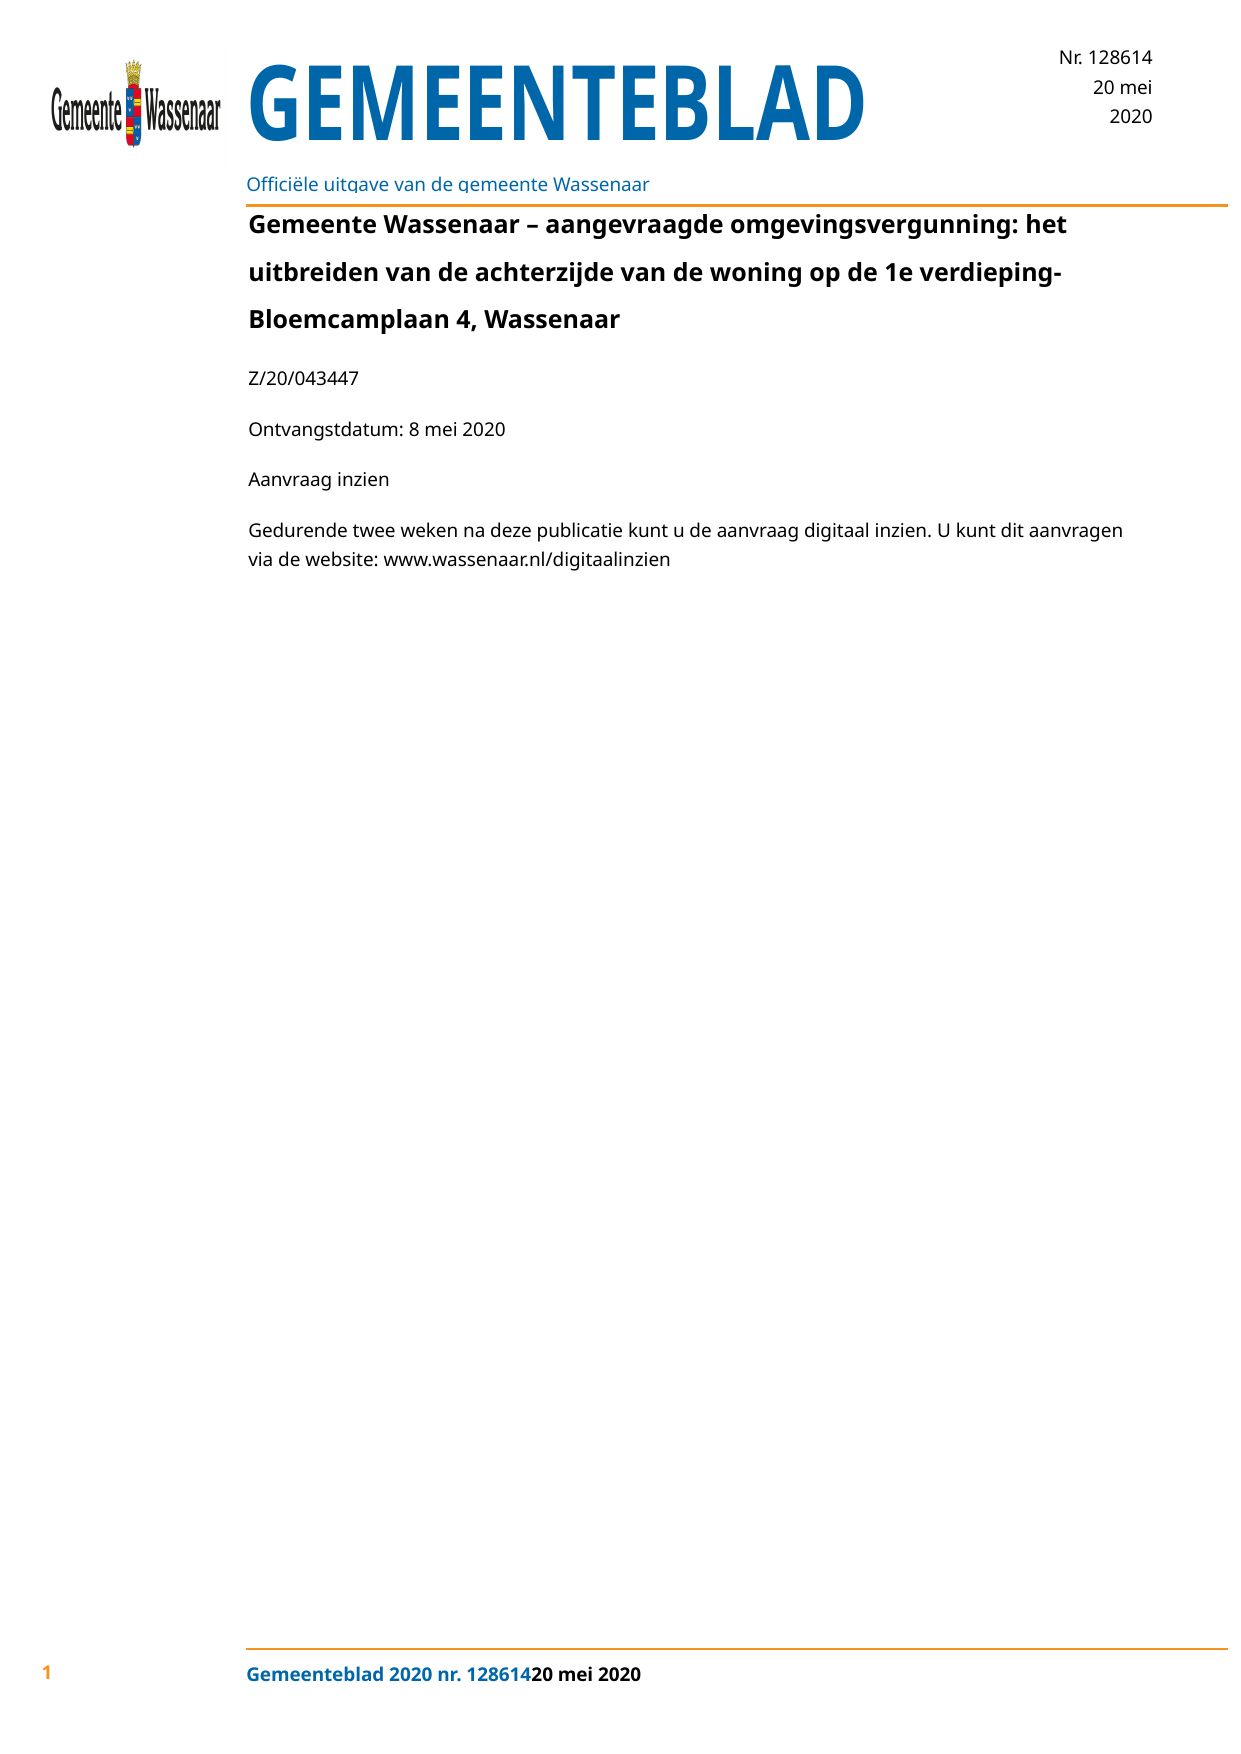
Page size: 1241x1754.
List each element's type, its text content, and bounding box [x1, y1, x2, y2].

text Gemeente Wassenaar – aangevraagde omgevingsvergunning: het uitbreiden van de achterzijde van de woning op de 1e verdieping- Bloemcamplaan 4, Wassenaar [248, 207, 1152, 336]
text Z/20/043447 [248, 366, 1152, 391]
text Aanvraag inzien [248, 466, 1152, 492]
text Gedurende twee weken na deze publicatie kunt u de aanvraag digitaal inzien. U kunt dit aanvragen via de website: www.wassenaar.nl/digitaalinzien [248, 517, 1152, 572]
text Ontvangstdatum: 8 mei 2020 [248, 416, 1152, 442]
picture [41, 47, 231, 172]
